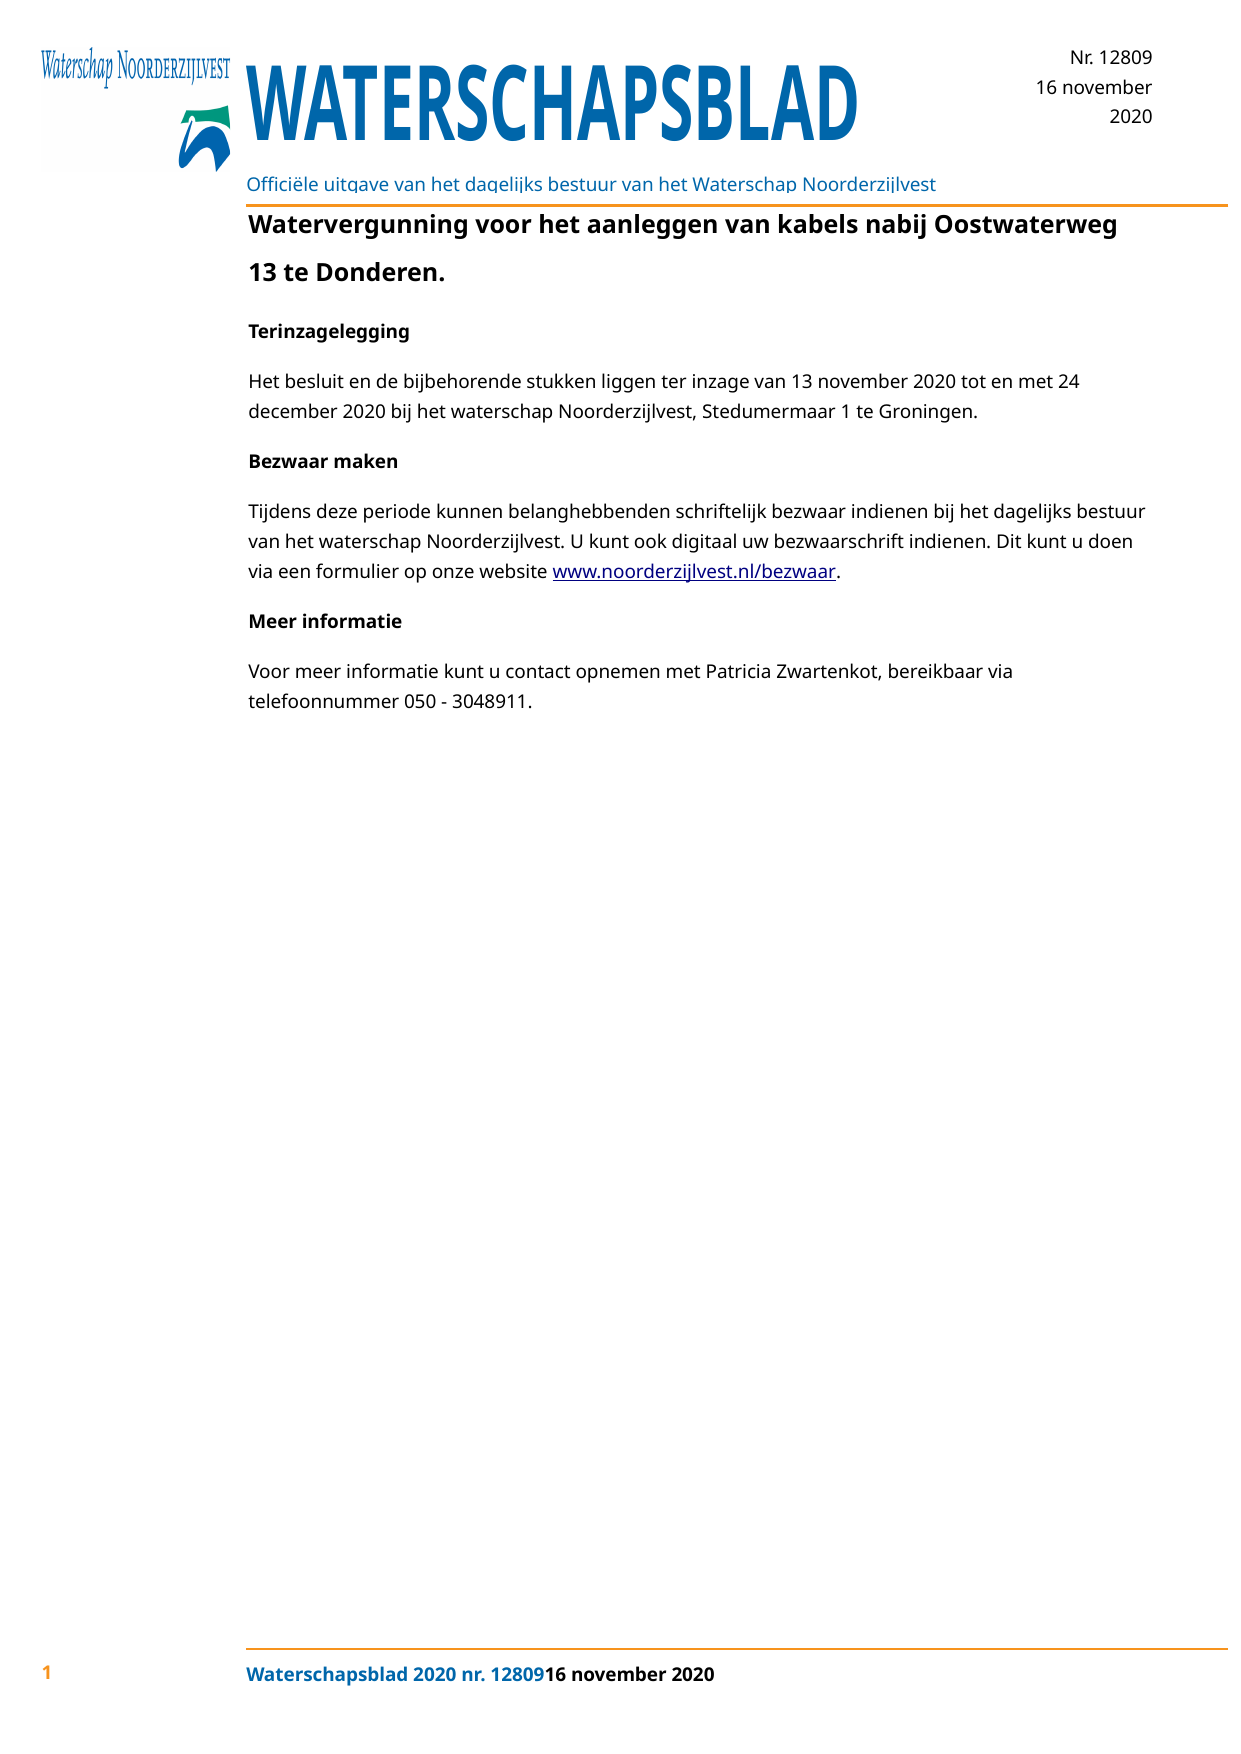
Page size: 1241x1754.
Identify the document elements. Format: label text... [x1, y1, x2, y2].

picture [41, 47, 231, 172]
text Meer informatie [248, 608, 1152, 634]
text Het besluit en de bijbehorende stukken liggen ter inzage van 13 november 2020 tot en met 24 december 2020 bij het waterschap Noorderzijlvest, Stedumermaar 1 te Groningen. [248, 368, 1152, 424]
text Voor meer informatie kunt u contact opnemen met Patricia Zwartenkot, bereikbaar via telefoonnummer 050 - 3048911. [248, 659, 1152, 714]
text Bezwaar maken [248, 448, 1152, 474]
text Terinzagelegging [248, 318, 1152, 344]
text Tijdens deze periode kunnen belanghebbenden schriftelijk bezwaar indienen bij het dagelijks bestuur van het waterschap Noorderzijlvest. U kunt ook digitaal uw bezwaarschrift indienen. Dit kunt u doen via een formulier op onze website www.noorderzijlvest.nl/bezwaar. [248, 499, 1152, 584]
text Watervergunning voor het aanleggen van kabels nabij Oostwaterweg 13 te Donderen. [248, 207, 1152, 288]
